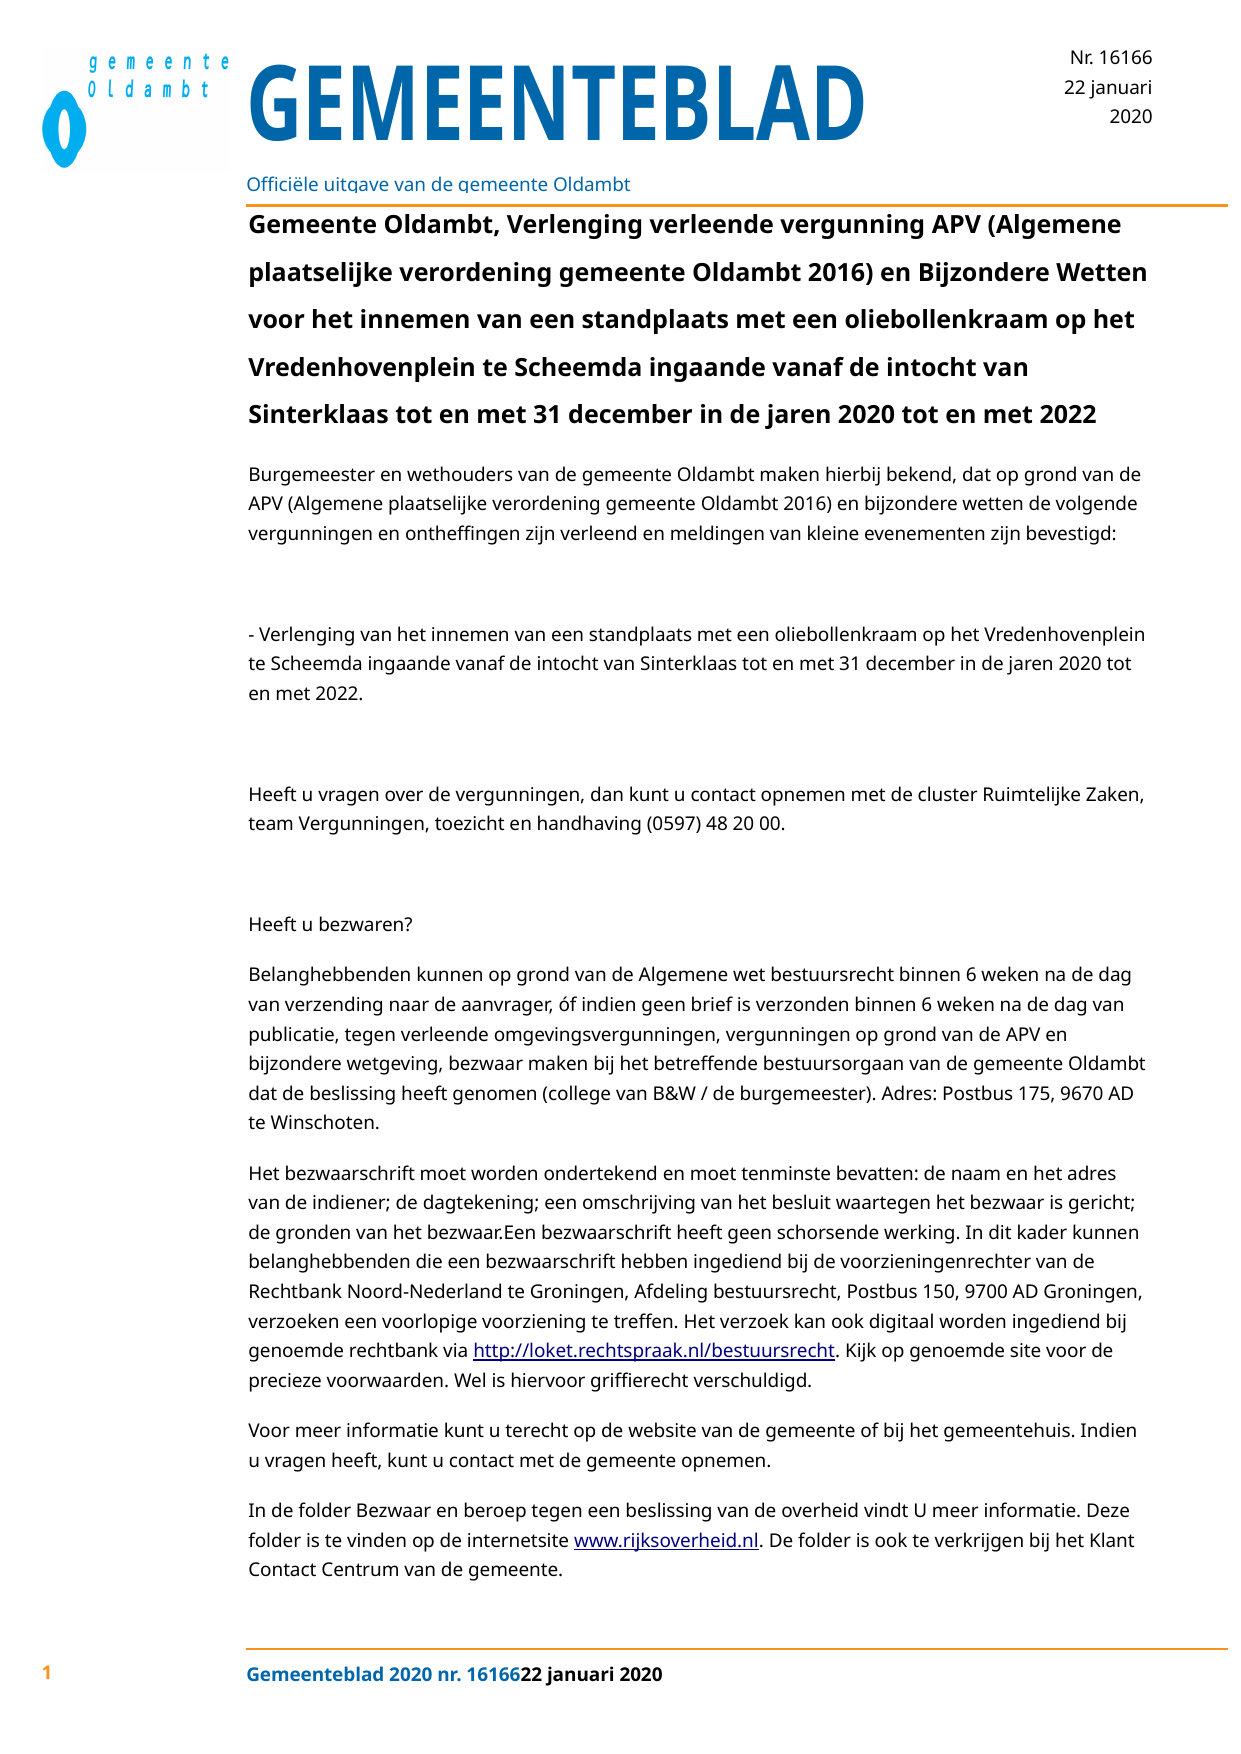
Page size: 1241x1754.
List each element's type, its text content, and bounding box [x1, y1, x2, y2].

text Het bezwaarschrift moet worden ondertekend en moet tenminste bevatten: de naam en het adres van de indiener; de dagtekening; een omschrijving van het besluit waartegen het bezwaar is gericht; de gronden van het bezwaar.Een bezwaarschrift heeft geen schorsende werking. In dit kader kunnen belanghebbenden die een bezwaarschrift hebben ingediend bij de voorzieningenrechter van de Rechtbank Noord-Nederland te Groningen, Afdeling bestuursrecht, Postbus 150, 9700 AD Groningen, verzoeken een voorlopige voorziening te treffen. Het verzoek kan ook digitaal worden ingediend bij genoemde rechtbank via http://loket.rechtspraak.nl/bestuursrecht. Kijk op genoemde site voor de precieze voorwaarden. Wel is hiervoor griffierecht verschuldigd. [248, 1160, 1152, 1393]
text Gemeente Oldambt, Verlenging verleende vergunning APV (Algemene plaatselijke verordening gemeente Oldambt 2016) en Bijzondere Wetten voor het innemen van een standplaats met een oliebollenkraam op het Vredenhovenplein te Scheemda ingaande vanaf de intocht van Sinterklaas tot en met 31 december in de jaren 2020 tot en met 2022 [248, 207, 1152, 431]
text Burgemeester en wethouders van de gemeente Oldambt maken hierbij bekend, dat op grond van de APV (Algemene plaatselijke verordening gemeente Oldambt 2016) en bijzondere wetten de volgende vergunningen en ontheffingen zijn verleend en meldingen van kleine evenementen zijn bevestigd: [248, 461, 1152, 546]
text Belanghebbenden kunnen op grond van de Algemene wet bestuursrecht binnen 6 weken na de dag van verzending naar de aanvrager, óf indien geen brief is verzonden binnen 6 weken na de dag van publicatie, tegen verleende omgevingsvergunningen, vergunningen op grond van de APV en bijzondere wetgeving, bezwaar maken bij het betreffende bestuursorgaan van de gemeente Oldambt dat de beslissing heeft genomen (college van B&W / de burgemeester). Adres: Postbus 175, 9670 AD te Winschoten. [248, 962, 1152, 1135]
text Heeft u vragen over de vergunningen, dan kunt u contact opnemen met de cluster Ruimtelijke Zaken, team Vergunningen, toezicht en handhaving (0597) 48 20 00. [248, 781, 1152, 836]
text Voor meer informatie kunt u terecht op de website van de gemeente of bij het gemeentehuis. Indien u vragen heeft, kunt u contact met de gemeente opnemen. [248, 1417, 1152, 1473]
text In de folder Bezwaar en beroep tegen een beslissing van de overheid vindt U meer informatie. Deze folder is te vinden op de internetsite www.rijksoverheid.nl. De folder is ook te verkrijgen bij het Klant Contact Centrum van de gemeente. [248, 1497, 1152, 1582]
picture [41, 47, 231, 172]
text Heeft u bezwaren? [248, 911, 1152, 937]
text - Verlenging van het innemen van een standplaats met een oliebollenkraam op het Vredenhovenplein te Scheemda ingaande vanaf de intocht van Sinterklaas tot en met 31 december in de jaren 2020 tot en met 2022. [248, 621, 1152, 706]
